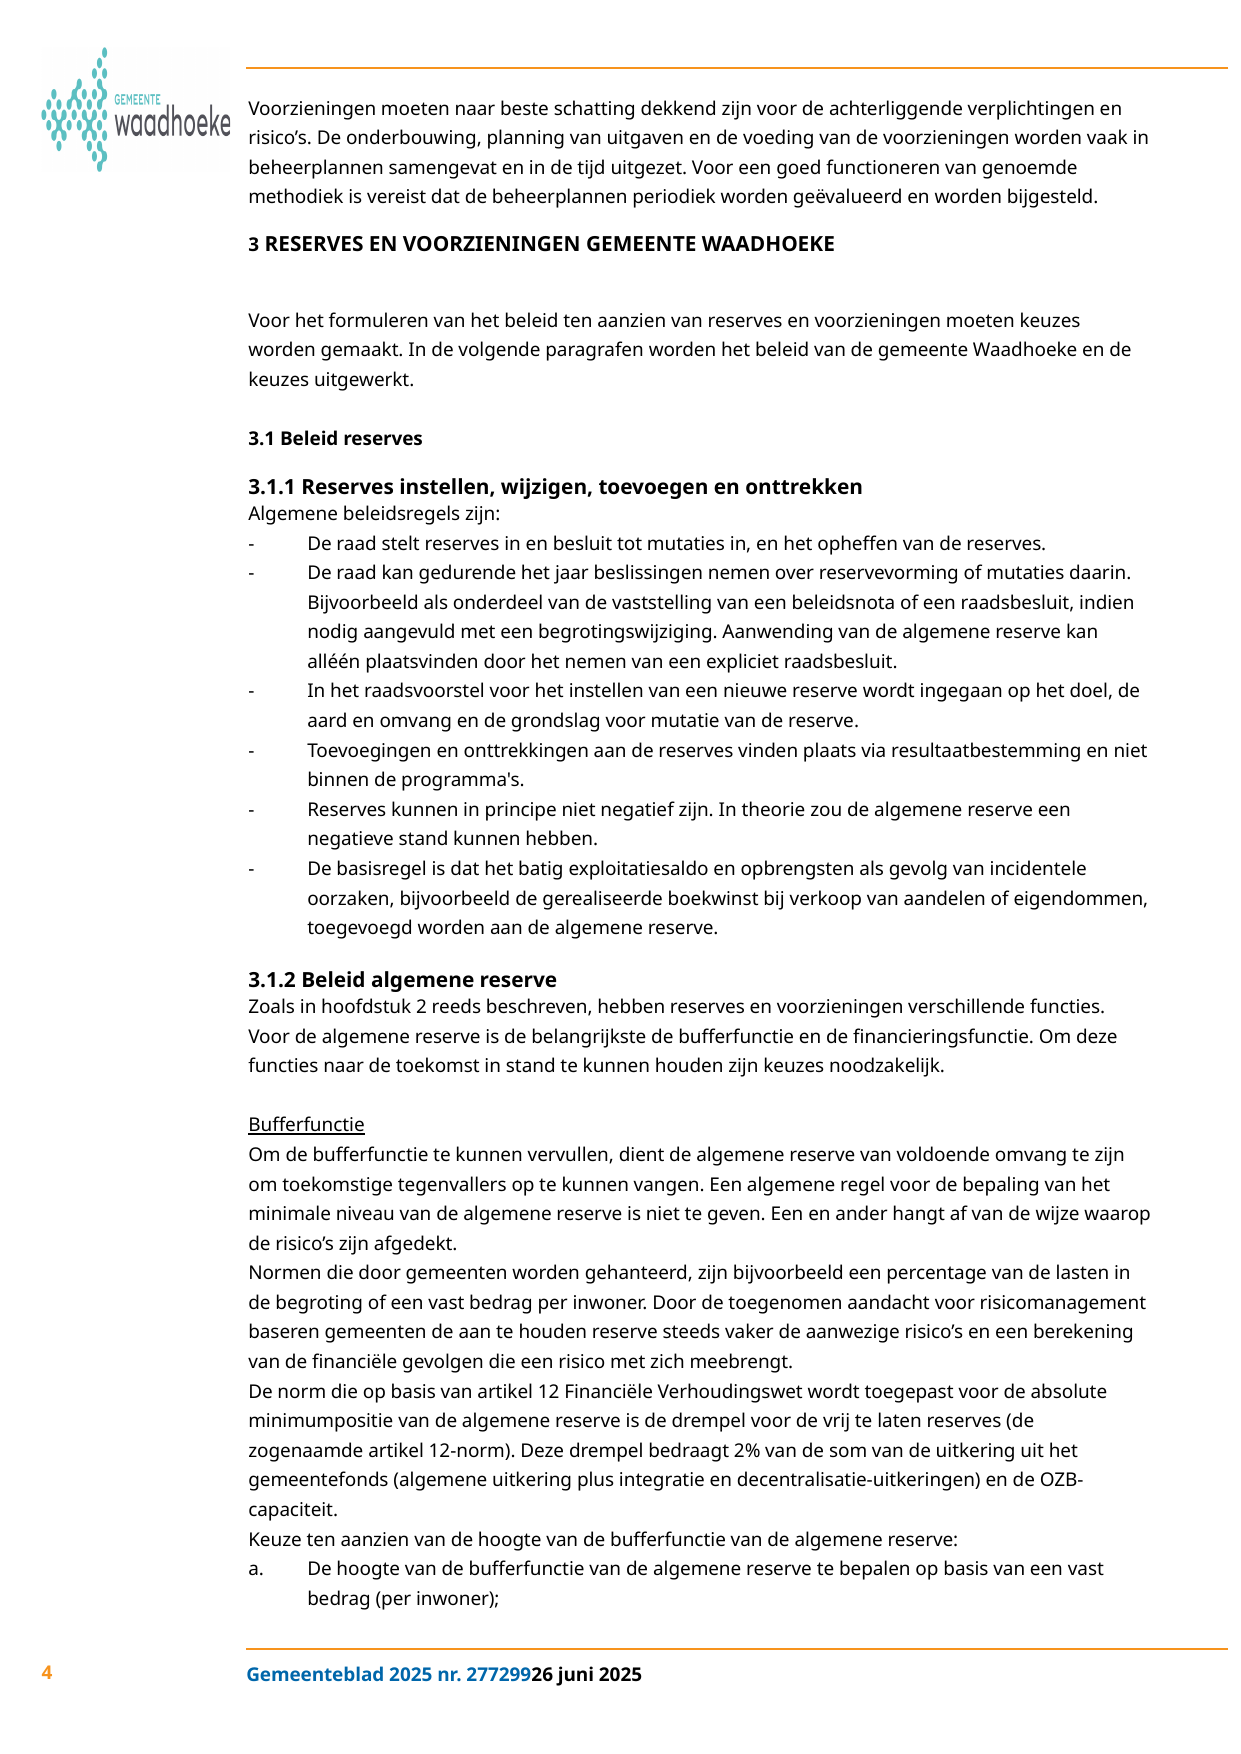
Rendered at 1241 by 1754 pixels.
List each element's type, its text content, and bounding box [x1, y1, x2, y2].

text Voor het formuleren van het beleid ten aanzien van reserves en voorzieningen moeten keuzes worden gemaakt. In de volgende paragrafen worden het beleid van de gemeente Waadhoeke en de keuzes uitgewerkt. [248, 307, 1152, 392]
list Reserves kunnen in principe niet negatief zijn. In theorie zou de algemene reserve een negatieve stand kunnen hebben. [248, 796, 1152, 851]
list De raad kan gedurende het jaar beslissingen nemen over reservevorming of mutaties daarin. Bijvoorbeeld als onderdeel van de vaststelling van een beleidsnota of een raadsbesluit, indien nodig aangevuld met een begrotingswijziging. Aanwending van de algemene reserve kan alléén plaatsvinden door het nemen van een expliciet raadsbesluit. [248, 559, 1152, 674]
text Zoals in hoofdstuk 2 reeds beschreven, hebben reserves en voorzieningen verschillende functies. Voor de algemene reserve is de belangrijkste de bufferfunctie en de financieringsfunctie. Om deze functies naar de toekomst in stand te kunnen houden zijn keuzes noodzakelijk. [248, 993, 1152, 1078]
text Keuze ten aanzien van de hoogte van de bufferfunctie van de algemene reserve: [248, 1526, 1152, 1551]
text 3.1.1 Reserves instellen, wijzigen, toevoegen en onttrekken [248, 472, 1152, 500]
list De basisregel is dat het batig exploitatiesaldo en opbrengsten als gevolg van incidentele oorzaken, bijvoorbeeld de gerealiseerde boekwinst bij verkoop van aandelen of eigendommen, toegevoegd worden aan de algemene reserve. [248, 855, 1152, 940]
text Algemene beleidsregels zijn: [248, 500, 1152, 526]
picture [41, 47, 231, 172]
list De raad stelt reserves in en besluit tot mutaties in, en het opheffen van de reserves. [248, 530, 1152, 556]
list In het raadsvoorstel voor het instellen van een nieuwe reserve wordt ingegaan op het doel, de aard en omvang en de grondslag voor mutatie van de reserve. [248, 678, 1152, 733]
list De hoogte van de bufferfunctie van de algemene reserve te bepalen op basis van een vast bedrag (per inwoner); [248, 1555, 1152, 1611]
text 3.1.2 Beleid algemene reserve [248, 965, 1152, 993]
text Bufferfunctie [248, 1112, 1152, 1137]
list Toevoegingen en onttrekkingen aan de reserves vinden plaats via resultaatbestemming en niet binnen de programma's. [248, 737, 1152, 792]
text Normen die door gemeenten worden gehanteerd, zijn bijvoorbeeld een percentage van de lasten in de begroting of een vast bedrag per inwoner. Door de toegenomen aandacht voor risicomanagement baseren gemeenten de aan te houden reserve steeds vaker de aanwezige risico’s en een berekening van de financiële gevolgen die een risico met zich meebrengt. [248, 1259, 1152, 1374]
text 3 RESERVES EN VOORZIENINGEN GEMEENTE WAADHOEKE [248, 229, 1152, 258]
text De norm die op basis van artikel 12 Financiële Verhoudingswet wordt toegepast voor de absolute minimumpositie van de algemene reserve is de drempel voor de vrij te laten reserves (de zogenaamde artikel 12-norm). Deze drempel bedraagt 2% van de som van de uitkering uit het gemeentefonds (algemene uitkering plus integratie en decentralisatie-uitkeringen) en de OZB- capaciteit. [248, 1378, 1152, 1522]
text 3.1 Beleid reserves [248, 425, 1152, 451]
text Om de bufferfunctie te kunnen vervullen, dient de algemene reserve van voldoende omvang te zijn om toekomstige tegenvallers op te kunnen vangen. Een algemene regel voor de bepaling van het minimale niveau van de algemene reserve is niet te geven. Een en ander hangt af van de wijze waarop de risico’s zijn afgedekt. [248, 1141, 1152, 1256]
text Voorzieningen moeten naar beste schatting dekkend zijn voor de achterliggende verplichtingen en risico’s. De onderbouwing, planning van uitgaven en de voeding van de voorzieningen worden vaak in beheerplannen samengevat en in de tijd uitgezet. Voor een goed functioneren van genoemde methodiek is vereist dat de beheerplannen periodiek worden geëvalueerd en worden bijgesteld. [248, 95, 1152, 209]
